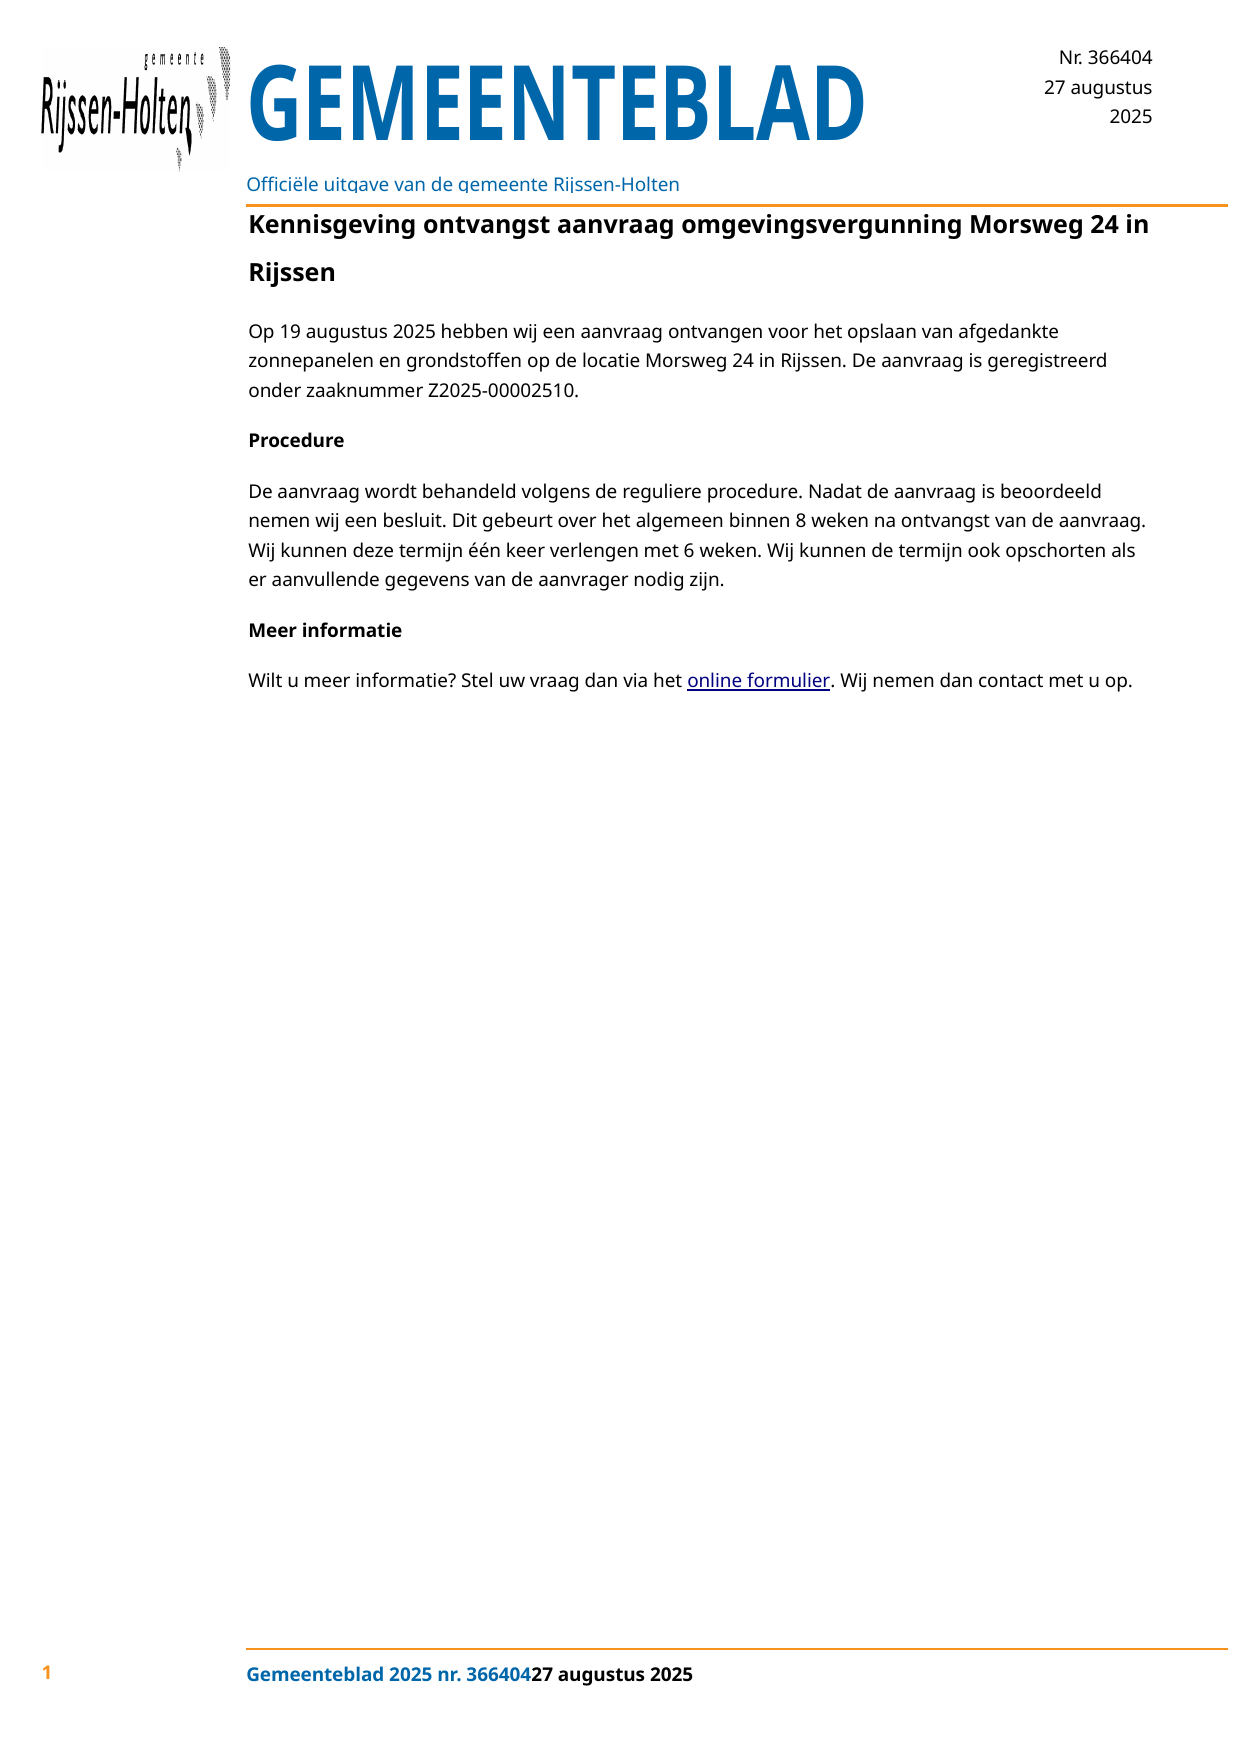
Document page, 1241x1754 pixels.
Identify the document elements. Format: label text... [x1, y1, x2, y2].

text Wilt u meer informatie? Stel uw vraag dan via het online formulier. Wij nemen dan contact met u op. [248, 667, 1152, 693]
text Kennisgeving ontvangst aanvraag omgevingsvergunning Morsweg 24 in Rijssen [248, 207, 1152, 288]
picture [41, 47, 231, 172]
text Procedure [248, 427, 1152, 453]
text Op 19 augustus 2025 hebben wij een aanvraag ontvangen voor het opslaan van afgedankte zonnepanelen en grondstoffen op de locatie Morsweg 24 in Rijssen. De aanvraag is geregistreerd onder zaaknummer Z2025-00002510. [248, 318, 1152, 403]
text De aanvraag wordt behandeld volgens de reguliere procedure. Nadat de aanvraag is beoordeeld nemen wij een besluit. Dit gebeurt over het algemeen binnen 8 weken na ontvangst van de aanvraag. Wij kunnen deze termijn één keer verlengen met 6 weken. Wij kunnen de termijn ook opschorten als er aanvullende gegevens van de aanvrager nodig zijn. [248, 478, 1152, 592]
text Meer informatie [248, 617, 1152, 643]
